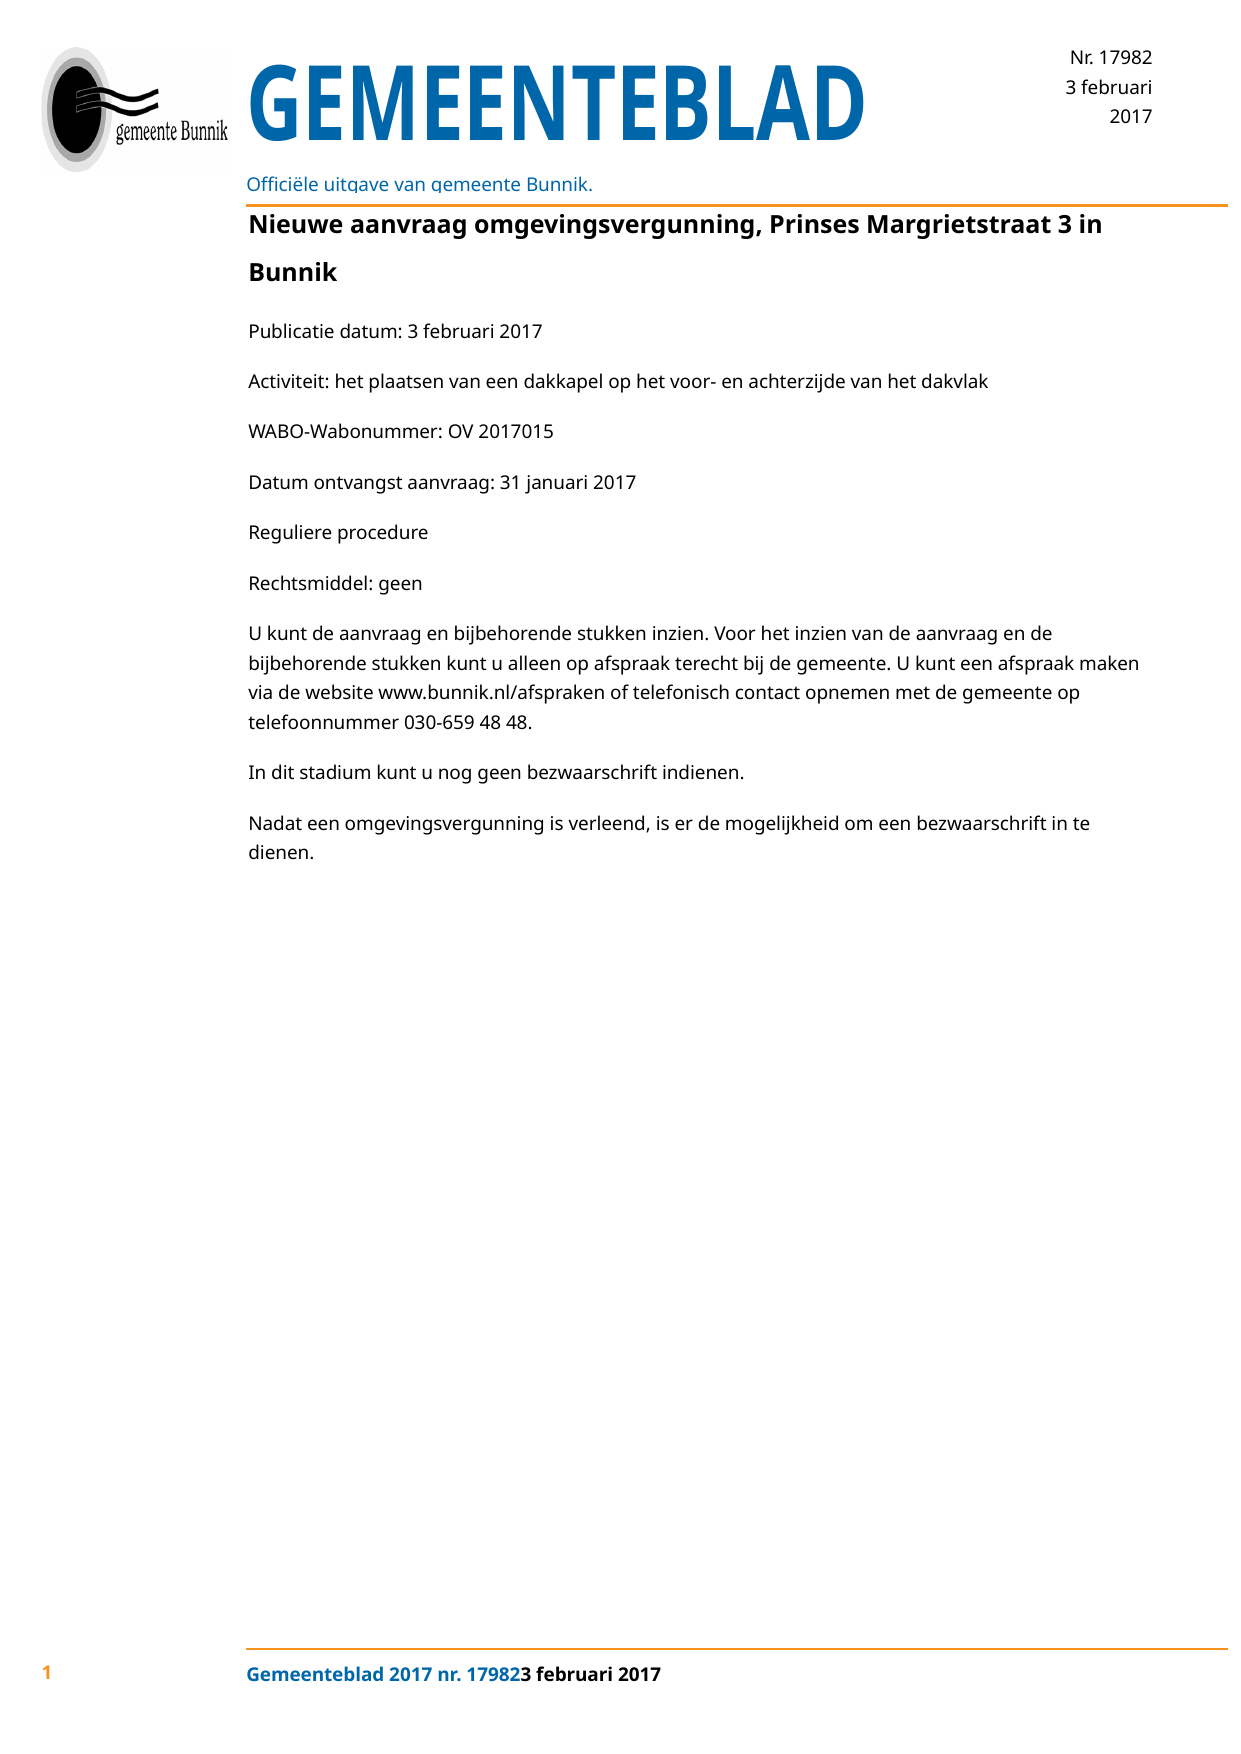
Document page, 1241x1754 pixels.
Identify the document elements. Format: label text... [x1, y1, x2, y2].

text Activiteit: het plaatsen van een dakkapel op het voor- en achterzijde van het dakvlak [248, 368, 1152, 394]
text Nadat een omgevingsvergunning is verleend, is er de mogelijkheid om een bezwaarschrift in te dienen. [248, 810, 1152, 865]
text WABO-Wabonummer: OV 2017015 [248, 419, 1152, 444]
text U kunt de aanvraag en bijbehorende stukken inzien. Voor het inzien van de aanvraag en de bijbehorende stukken kunt u alleen op afspraak terecht bij de gemeente. U kunt een afspraak maken via de website www.bunnik.nl/afspraken of telefonisch contact opnemen met de gemeente op telefoonnummer 030-659 48 48. [248, 620, 1152, 735]
text Publicatie datum: 3 februari 2017 [248, 318, 1152, 344]
text In dit stadium kunt u nog geen bezwaarschrift indienen. [248, 759, 1152, 785]
text Nieuwe aanvraag omgevingsvergunning, Prinses Margrietstraat 3 in Bunnik [248, 207, 1152, 288]
text Rechtsmiddel: geen [248, 570, 1152, 596]
picture [41, 47, 231, 172]
text Reguliere procedure [248, 519, 1152, 545]
text Datum ontvangst aanvraag: 31 januari 2017 [248, 469, 1152, 495]
